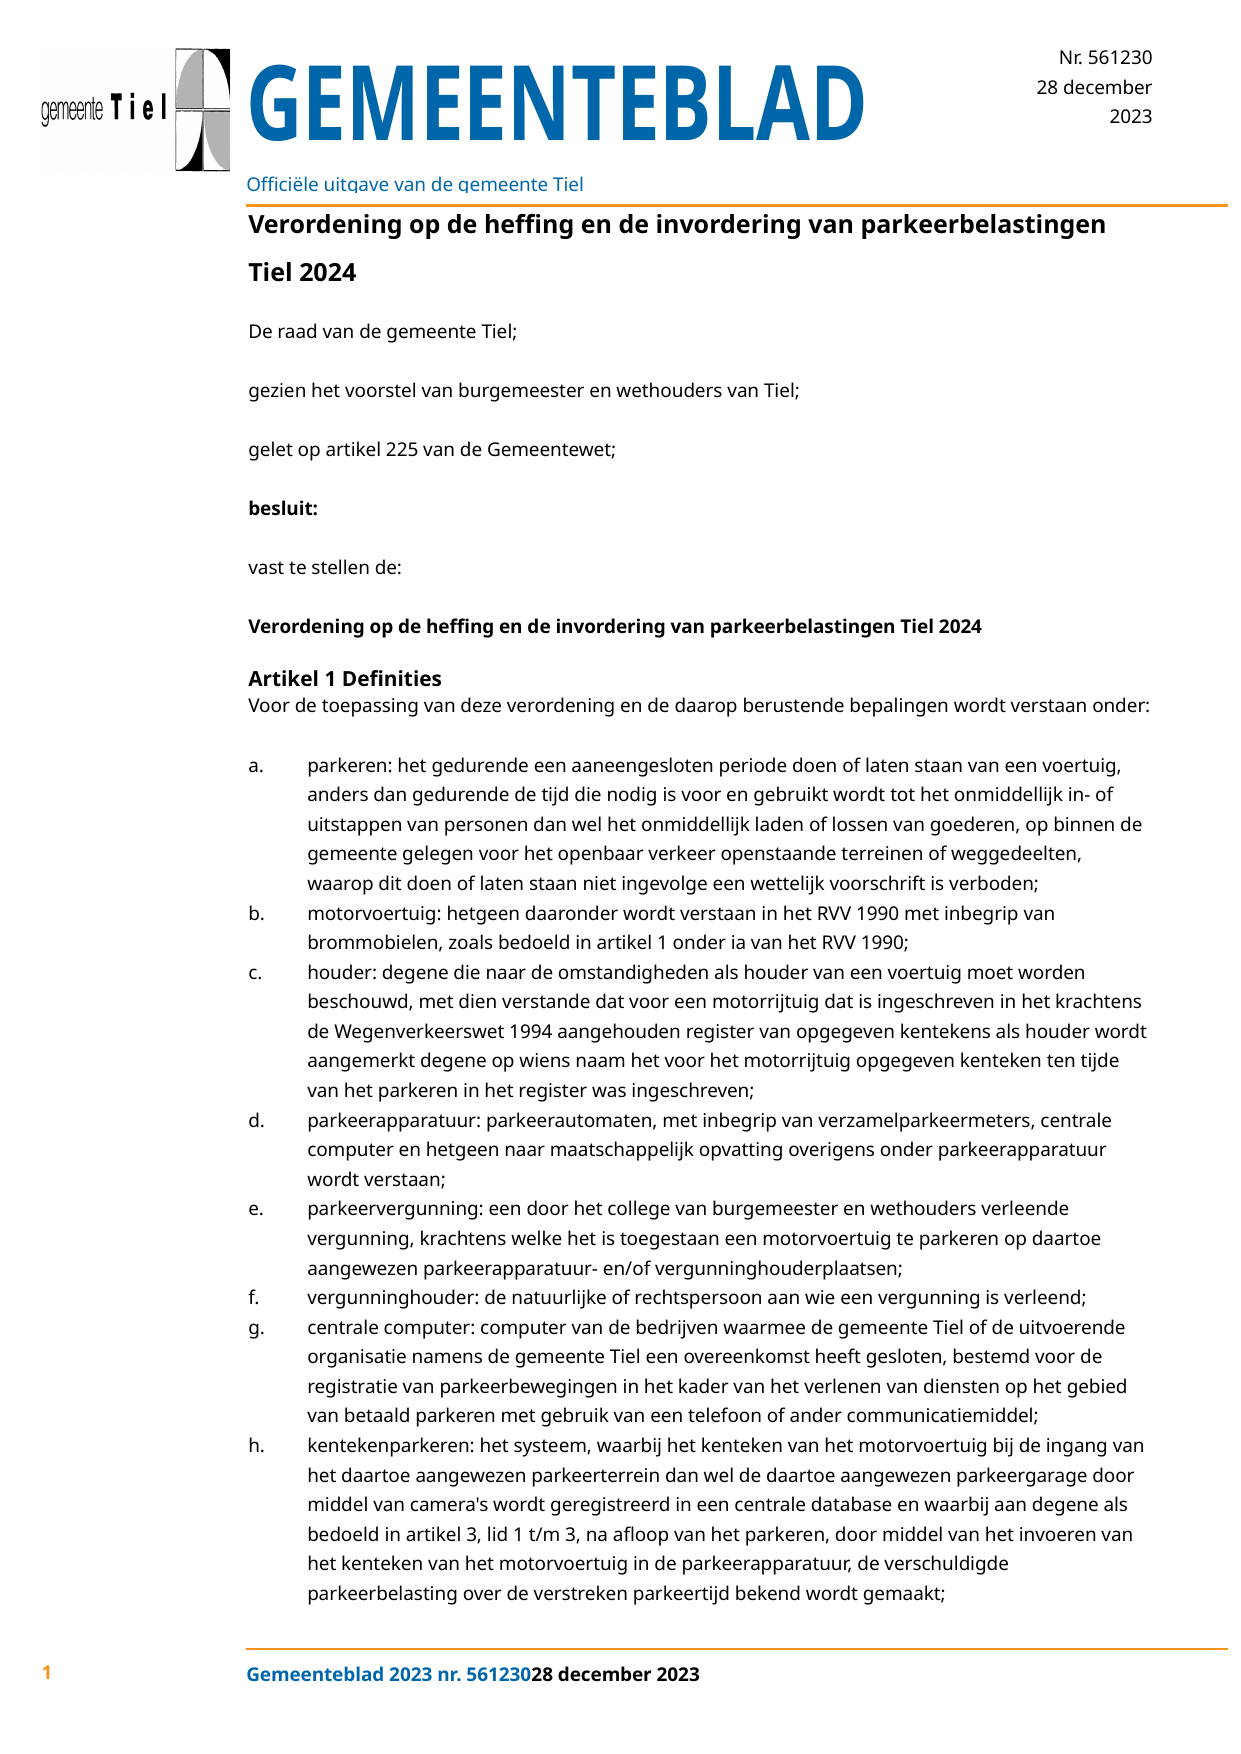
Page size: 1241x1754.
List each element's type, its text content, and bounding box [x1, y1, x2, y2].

text Artikel 1 Definities [248, 664, 1152, 693]
list kentekenparkeren: het systeem, waarbij het kenteken van het motorvoertuig bij de ingang van het daartoe aangewezen parkeerterrein dan wel de daartoe aangewezen parkeergarage door middel van camera's wordt geregistreerd in een centrale database en waarbij aan degene als bedoeld in artikel 3, lid 1 t/m 3, na afloop van het parkeren, door middel van het invoeren van het kenteken van het motorvoertuig in de parkeerapparatuur, de verschuldigde parkeerbelasting over de verstreken parkeertijd bekend wordt gemaakt; [248, 1432, 1152, 1606]
list parkeerapparatuur: parkeerautomaten, met inbegrip van verzamelparkeermeters, centrale computer en hetgeen naar maatschappelijk opvatting overigens onder parkeerapparatuur wordt verstaan; [248, 1107, 1152, 1192]
text gelet op artikel 225 van de Gemeentewet; [248, 436, 1152, 462]
list vergunninghouder: de natuurlijke of rechtspersoon aan wie een vergunning is verleend; [248, 1284, 1152, 1310]
list parkeervergunning: een door het college van burgemeester en wethouders verleende vergunning, krachtens welke het is toegestaan een motorvoertuig te parkeren op daartoe aangewezen parkeerapparatuur- en/of vergunninghouderplaatsen; [248, 1196, 1152, 1280]
text gezien het voorstel van burgemeester en wethouders van Tiel; [248, 377, 1152, 403]
list motorvoertuig: hetgeen daaronder wordt verstaan in het RVV 1990 met inbegrip van brommobielen, zoals bedoeld in artikel 1 onder ia van het RVV 1990; [248, 900, 1152, 955]
text Verordening op de heffing en de invordering van parkeerbelastingen Tiel 2024 [248, 614, 1152, 639]
text besluit: [248, 495, 1152, 521]
text vast te stellen de: [248, 554, 1152, 580]
list houder: degene die naar de omstandigheden als houder van een voertuig moet worden beschouwd, met dien verstande dat voor een motorrijtuig dat is ingeschreven in het krachtens de Wegenverkeerswet 1994 aangehouden register van opgegeven kentekens als houder wordt aangemerkt degene op wiens naam het voor het motorrijtuig opgegeven kenteken ten tijde van het parkeren in het register was ingeschreven; [248, 959, 1152, 1103]
text Voor de toepassing van deze verordening en de daarop berustende bepalingen wordt verstaan onder: [248, 693, 1152, 718]
text Verordening op de heffing en de invordering van parkeerbelastingen Tiel 2024 [248, 207, 1152, 288]
picture [41, 47, 231, 172]
text De raad van de gemeente Tiel; [248, 318, 1152, 344]
list centrale computer: computer van de bedrijven waarmee de gemeente Tiel of de uitvoerende organisatie namens de gemeente Tiel een overeenkomst heeft gesloten, bestemd voor de registratie van parkeerbewegingen in het kader van het verlenen van diensten op het gebied van betaald parkeren met gebruik van een telefoon of ander communicatiemiddel; [248, 1314, 1152, 1428]
list parkeren: het gedurende een aaneengesloten periode doen of laten staan van een voertuig, anders dan gedurende de tijd die nodig is voor en gebruikt wordt tot het onmiddellijk in- of uitstappen van personen dan wel het onmiddellijk laden of lossen van goederen, op binnen de gemeente gelegen voor het openbaar verkeer openstaande terreinen of weggedeelten, waarop dit doen of laten staan niet ingevolge een wettelijk voorschrift is verboden; [248, 752, 1152, 896]
